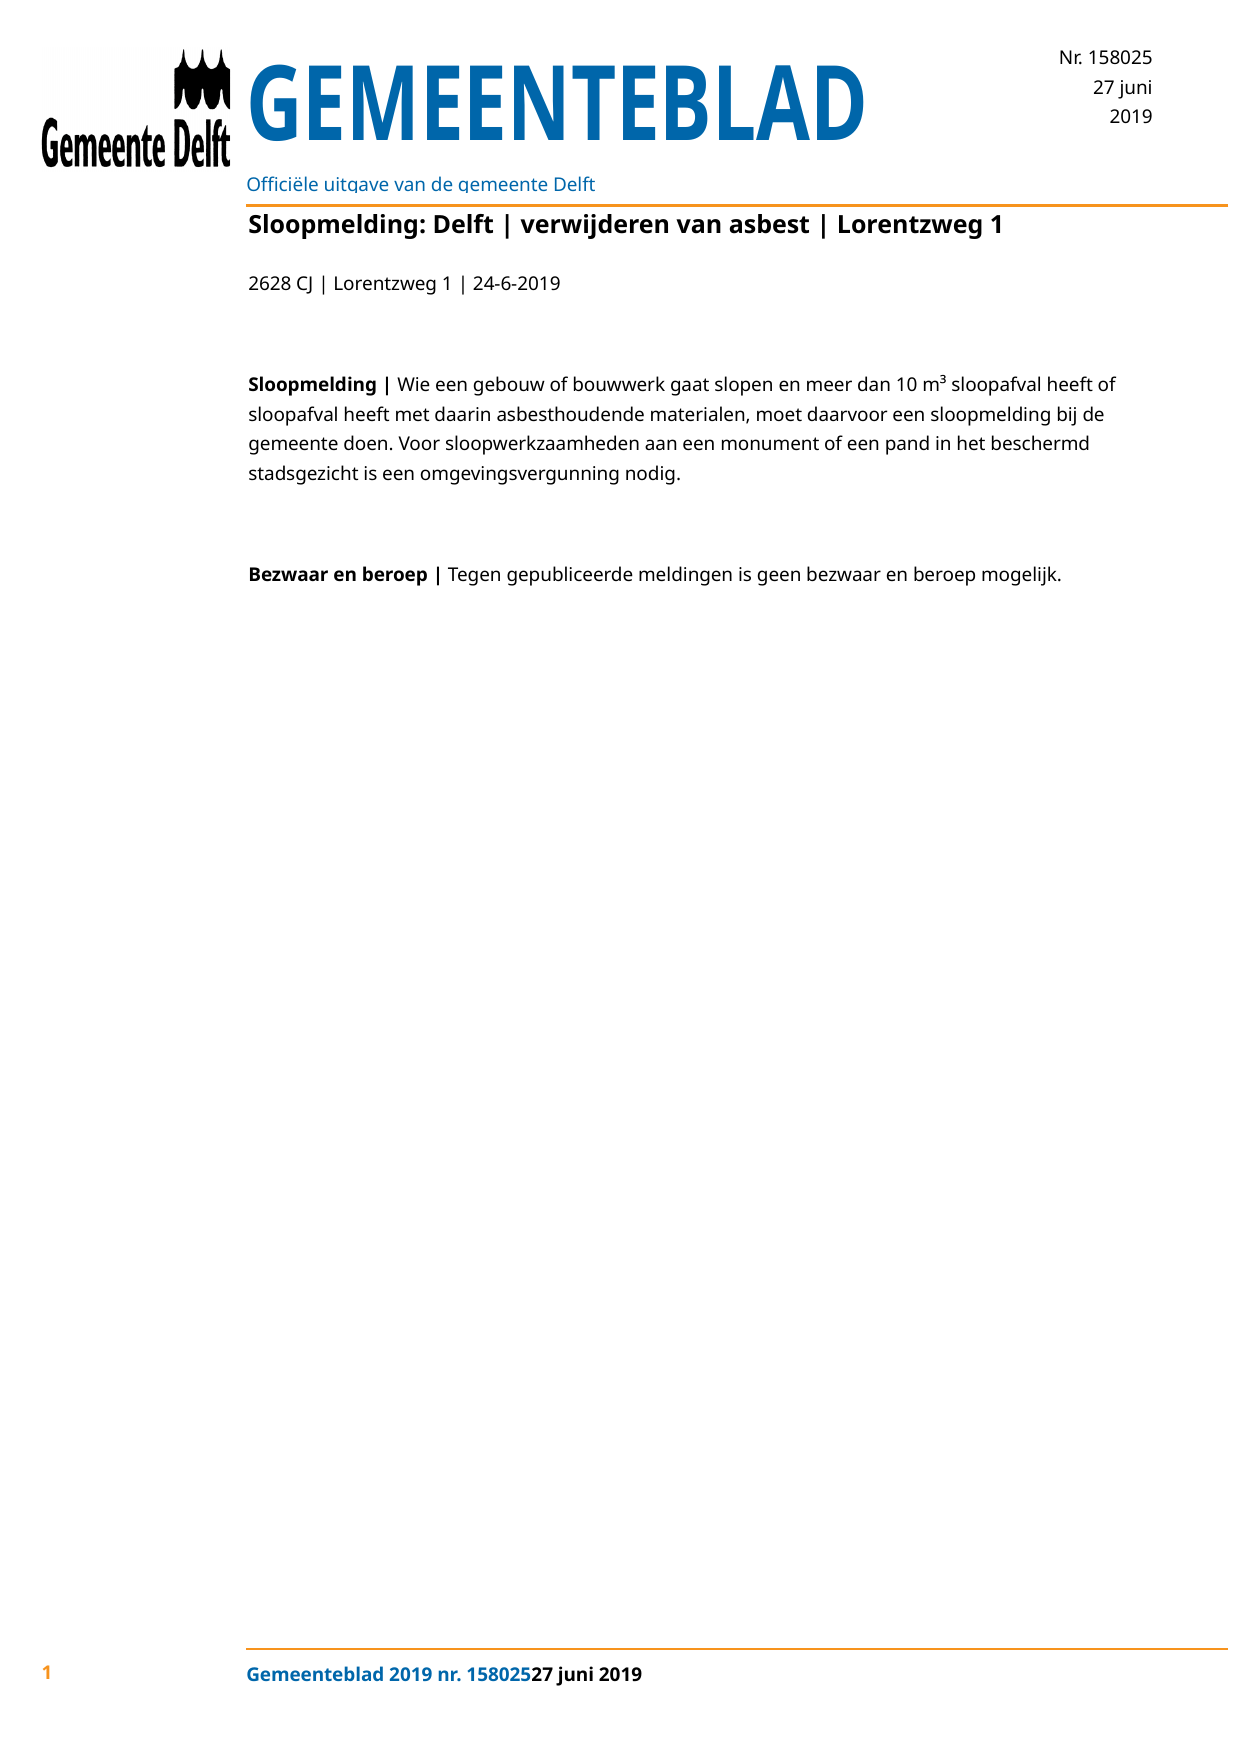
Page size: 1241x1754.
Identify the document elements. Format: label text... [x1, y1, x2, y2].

text Sloopmelding | Wie een gebouw of bouwwerk gaat slopen en meer dan 10 m³ sloopafval heeft of sloopafval heeft met daarin asbesthoudende materialen, moet daarvoor een sloopmelding bij de gemeente doen. Voor sloopwerkzaamheden aan een monument of een pand in het beschermd stadsgezicht is een omgevingsvergunning nodig. [248, 371, 1152, 486]
text Bezwaar en beroep | Tegen gepubliceerde meldingen is geen bezwaar en beroep mogelijk. [248, 561, 1152, 586]
text 2628 CJ | Lorentzweg 1 | 24-6-2019 [248, 270, 1152, 296]
picture [41, 47, 231, 172]
text Sloopmelding: Delft | verwijderen van asbest | Lorentzweg 1 [248, 207, 1152, 241]
